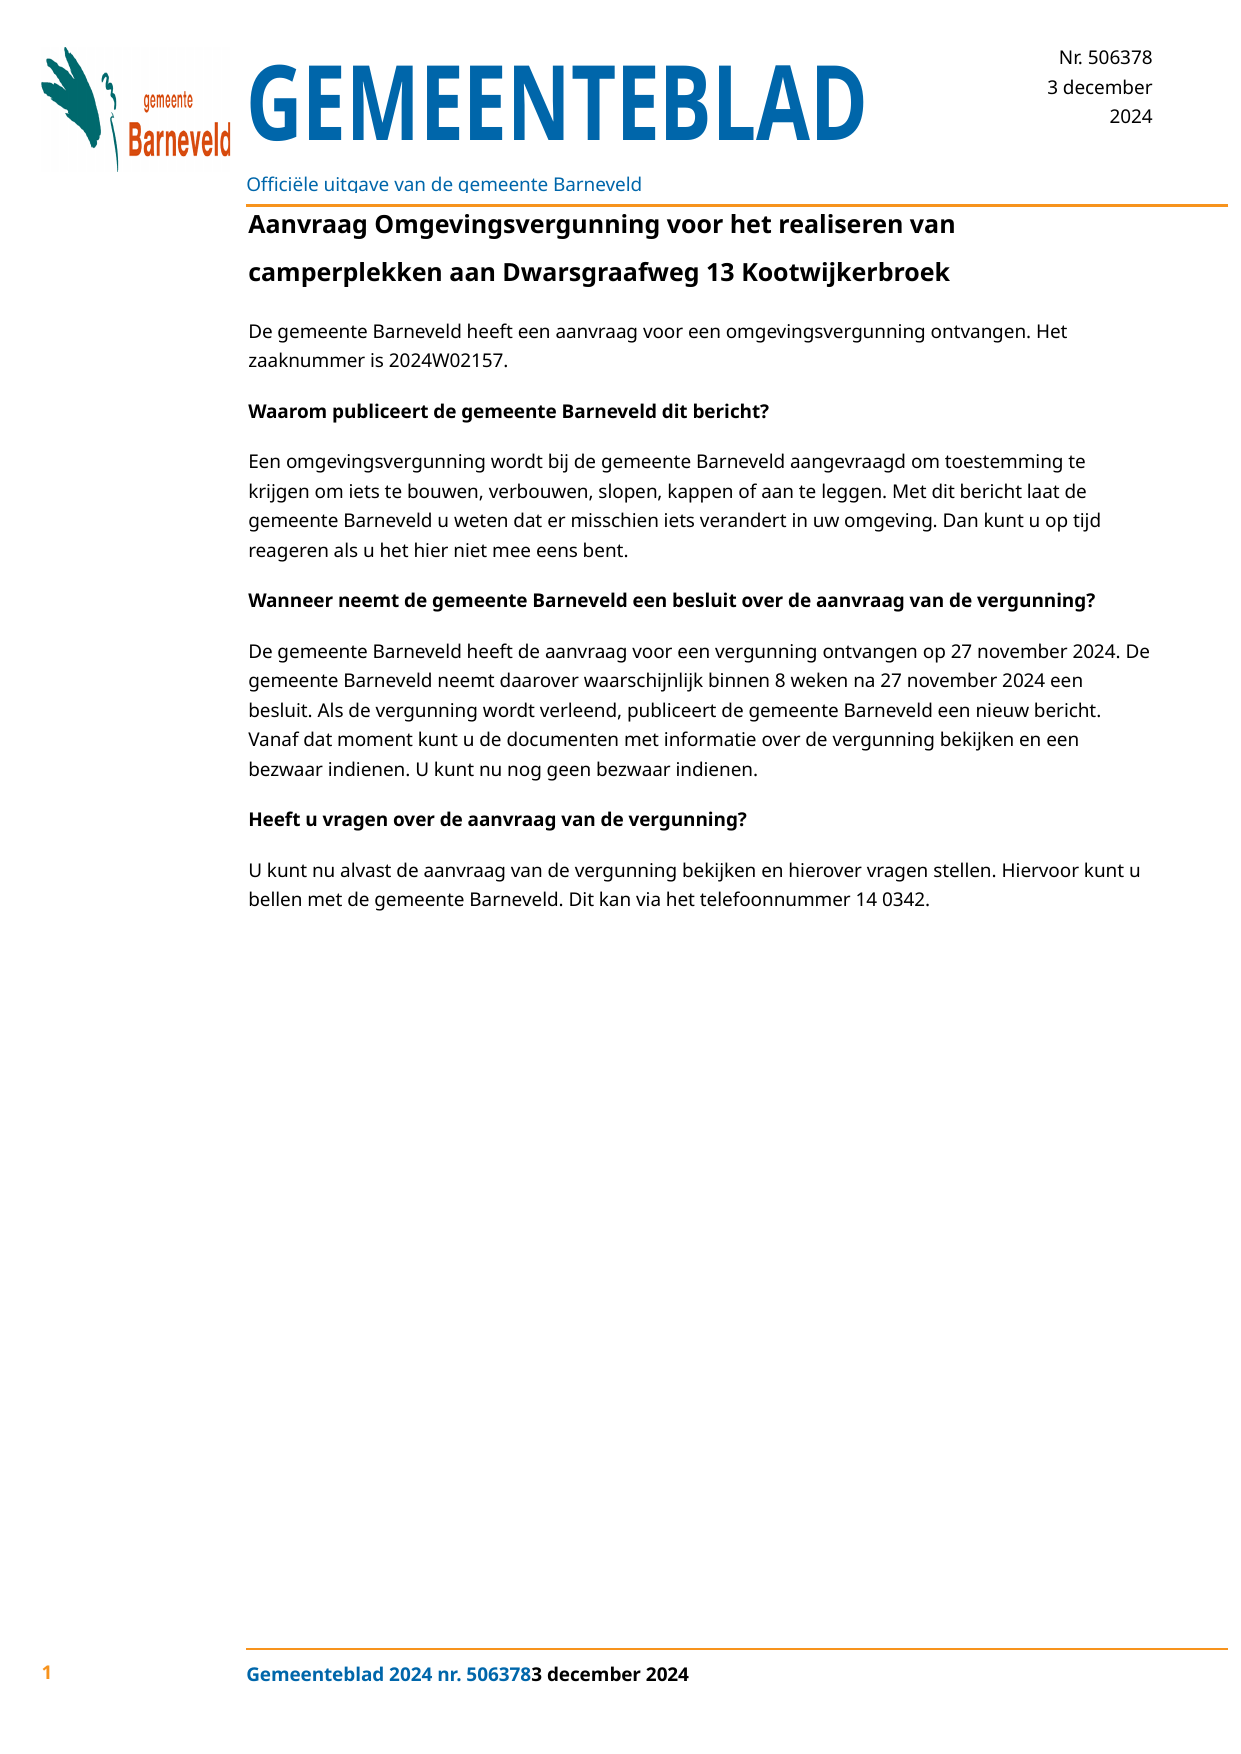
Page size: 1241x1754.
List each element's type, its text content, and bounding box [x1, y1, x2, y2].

text De gemeente Barneveld heeft de aanvraag voor een vergunning ontvangen op 27 november 2024. De gemeente Barneveld neemt daarover waarschijnlijk binnen 8 weken na 27 november 2024 een besluit. Als de vergunning wordt verleend, publiceert de gemeente Barneveld een nieuw bericht. Vanaf dat moment kunt u de documenten met informatie over de vergunning bekijken en een bezwaar indienen. U kunt nu nog geen bezwaar indienen. [248, 638, 1152, 782]
text U kunt nu alvast de aanvraag van de vergunning bekijken en hierover vragen stellen. Hiervoor kunt u bellen met de gemeente Barneveld. Dit kan via het telefoonnummer 14 0342. [248, 857, 1152, 912]
text Waarom publiceert de gemeente Barneveld dit bericht? [248, 398, 1152, 424]
picture [41, 47, 231, 172]
text Wanneer neemt de gemeente Barneveld een besluit over de aanvraag van de vergunning? [248, 587, 1152, 613]
text De gemeente Barneveld heeft een aanvraag voor een omgevingsvergunning ontvangen. Het zaaknummer is 2024W02157. [248, 318, 1152, 373]
text Een omgevingsvergunning wordt bij de gemeente Barneveld aangevraagd om toestemming te krijgen om iets te bouwen, verbouwen, slopen, kappen of aan te leggen. Met dit bericht laat de gemeente Barneveld u weten dat er misschien iets verandert in uw omgeving. Dan kunt u op tijd reageren als u het hier niet mee eens bent. [248, 448, 1152, 563]
text Aanvraag Omgevingsvergunning voor het realiseren van camperplekken aan Dwarsgraafweg 13 Kootwijkerbroek [248, 207, 1152, 288]
text Heeft u vragen over de aanvraag van de vergunning? [248, 807, 1152, 832]
